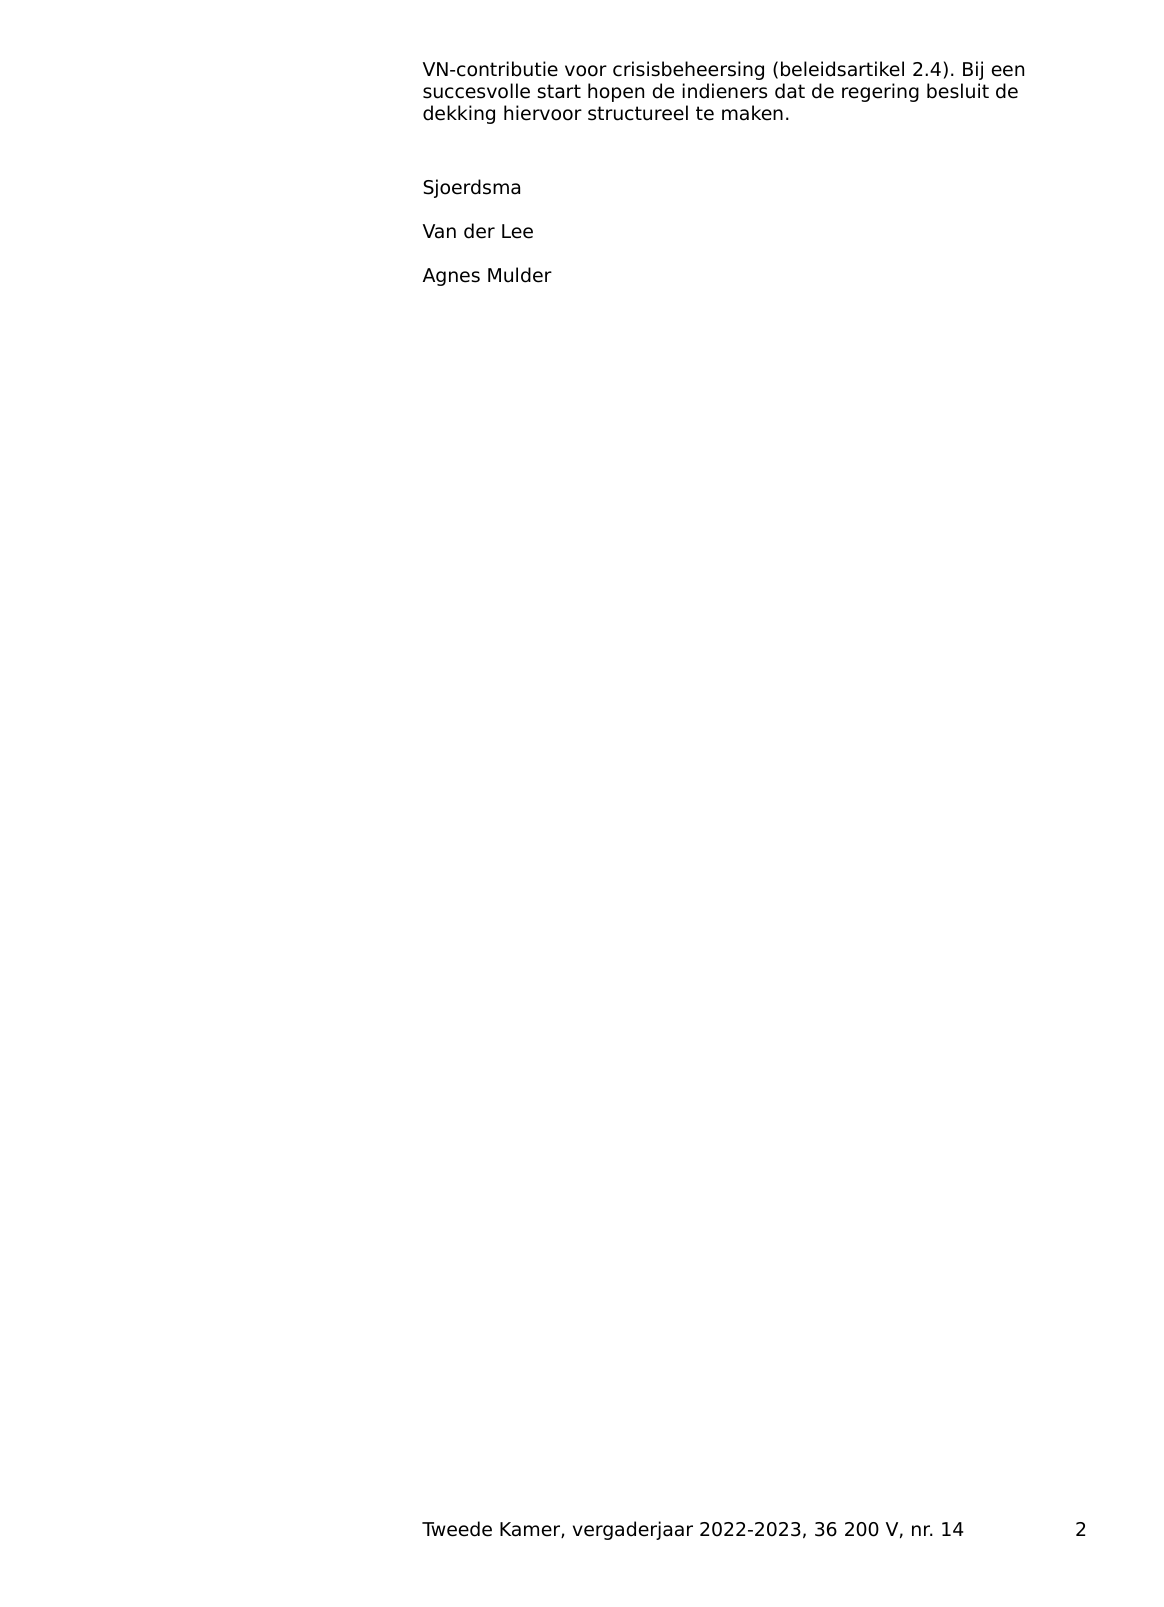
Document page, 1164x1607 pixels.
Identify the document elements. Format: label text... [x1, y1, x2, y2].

text Sjoerdsma Van der Lee Agnes Mulder [422, 155, 1087, 287]
text VN-contributie voor crisisbeheersing (beleidsartikel 2.4). Bij een succesvolle start hopen de indieners dat de regering besluit de dekking hiervoor structureel te maken. [422, 59, 1087, 125]
